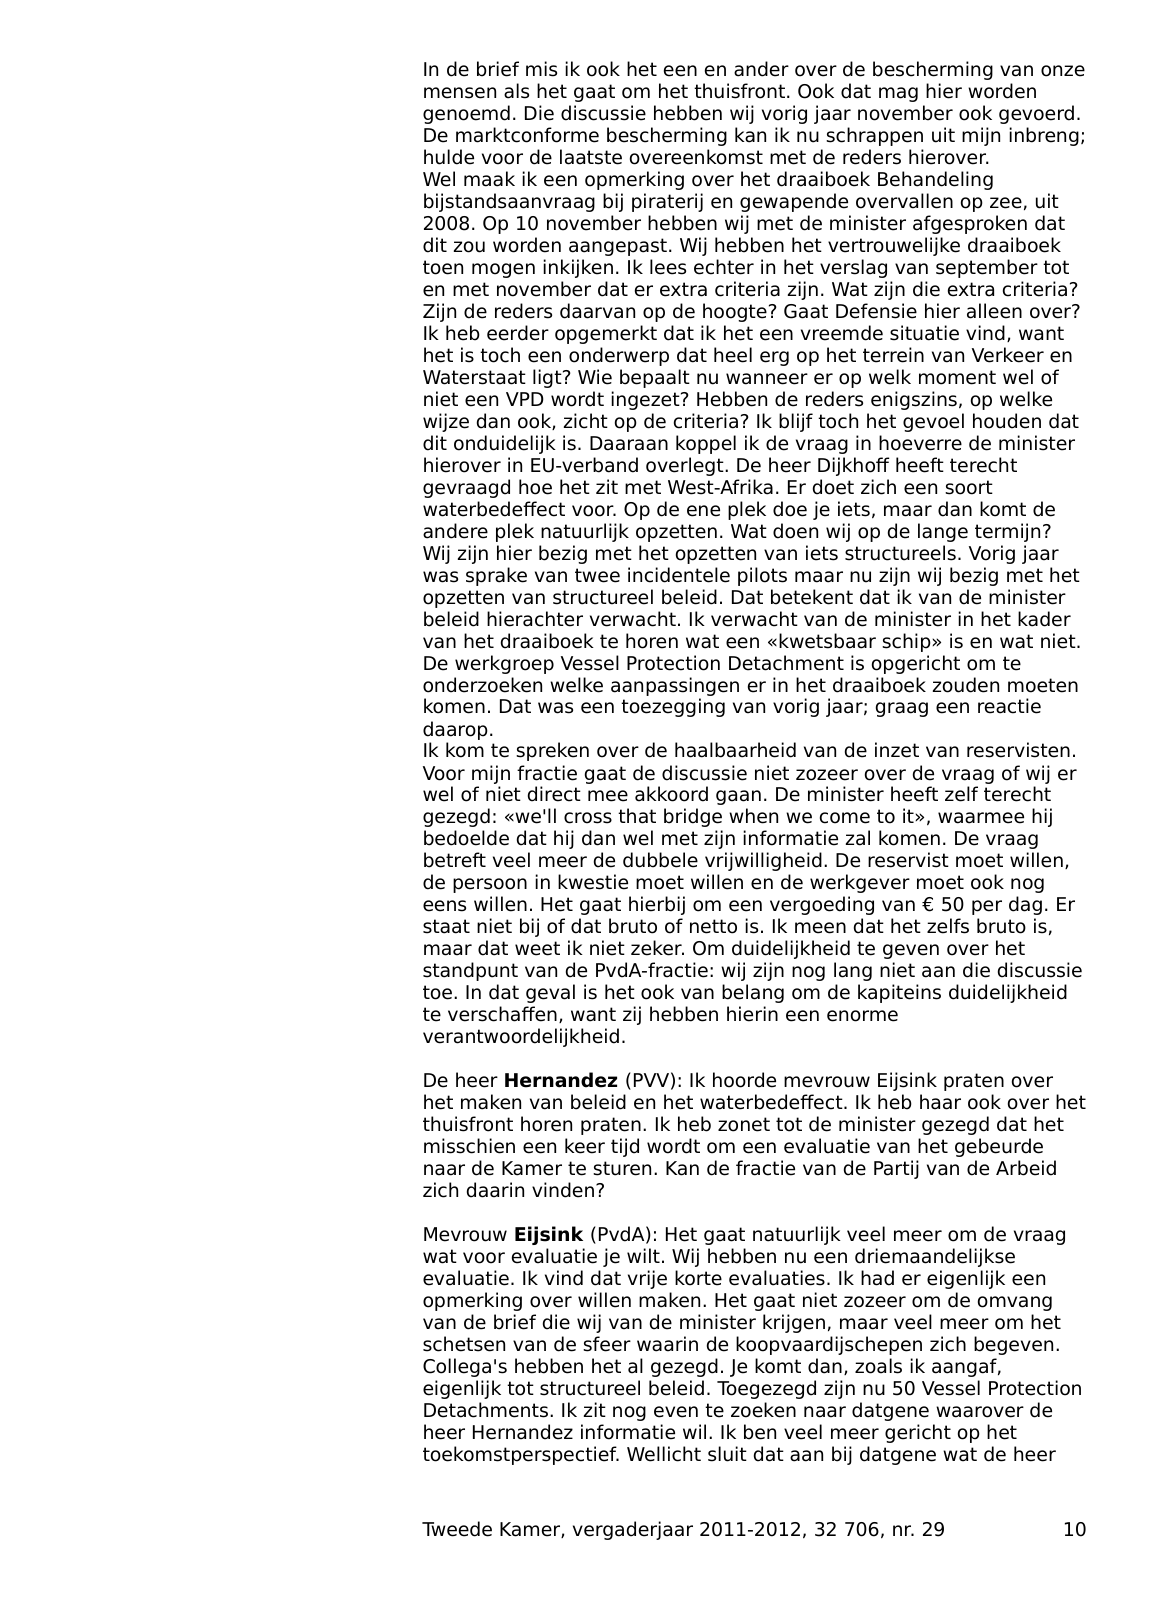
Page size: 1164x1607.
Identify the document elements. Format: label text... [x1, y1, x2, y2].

text De marktconforme bescherming kan ik nu schrappen uit mijn inbreng; hulde voor de laatste overeenkomst met de reders hierover. [422, 125, 1087, 169]
text Ik kom te spreken over de haalbaarheid van de inzet van reservisten. Voor mijn fractie gaat de discussie niet zozeer over de vraag of wij er wel of niet direct mee akkoord gaan. De minister heeft zelf terecht gezegd: «we'll cross that bridge when we come to it», waarmee hij bedoelde dat hij dan wel met zijn informatie zal komen. De vraag betreft veel meer de dubbele vrijwilligheid. De reservist moet willen, de persoon in kwestie moet willen en de werkgever moet ook nog eens willen. Het gaat hierbij om een vergoeding van € 50 per dag. Er staat niet bij of dat bruto of netto is. Ik meen dat het zelfs bruto is, maar dat weet ik niet zeker. Om duidelijkheid te geven over het standpunt van de PvdA-fractie: wij zijn nog lang niet aan die discussie toe. In dat geval is het ook van belang om de kapiteins duidelijkheid te verschaffen, want zij hebben hierin een enorme verantwoordelijkheid. [422, 740, 1087, 1048]
text De heer Hernandez (PVV): Ik hoorde mevrouw Eijsink praten over het maken van beleid en het waterbedeffect. Ik heb haar ook over het thuisfront horen praten. Ik heb zonet tot de minister gezegd dat het misschien een keer tijd wordt om een evaluatie van het gebeurde naar de Kamer te sturen. Kan de fractie van de Partij van de Arbeid zich daarin vinden? [422, 1070, 1087, 1202]
text Mevrouw Eijsink (PvdA): Het gaat natuurlijk veel meer om de vraag wat voor evaluatie je wilt. Wij hebben nu een driemaandelijkse evaluatie. Ik vind dat vrije korte evaluaties. Ik had er eigenlijk een opmerking over willen maken. Het gaat niet zozeer om de omvang van de brief die wij van de minister krijgen, maar veel meer om het schetsen van de sfeer waarin de koopvaardijschepen zich begeven. Collega's hebben het al gezegd. Je komt dan, zoals ik aangaf, eigenlijk tot structureel beleid. Toegezegd zijn nu 50 Vessel Protection Detachments. Ik zit nog even te zoeken naar datgene waarover de heer Hernandez informatie wil. Ik ben veel meer gericht op het toekomstperspectief. Wellicht sluit dat aan bij datgene wat de heer [422, 1224, 1087, 1466]
text Wel maak ik een opmerking over het draaiboek Behandeling bijstandsaanvraag bij piraterij en gewapende overvallen op zee, uit 2008. Op 10 november hebben wij met de minister afgesproken dat dit zou worden aangepast. Wij hebben het vertrouwelijke draaiboek toen mogen inkijken. Ik lees echter in het verslag van september tot en met november dat er extra criteria zijn. Wat zijn die extra criteria? Zijn de reders daarvan op de hoogte? Gaat Defensie hier alleen over? Ik heb eerder opgemerkt dat ik het een vreemde situatie vind, want het is toch een onderwerp dat heel erg op het terrein van Verkeer en Waterstaat ligt? Wie bepaalt nu wanneer er op welk moment wel of niet een VPD wordt ingezet? Hebben de reders enigszins, op welke wijze dan ook, zicht op de criteria? Ik blijf toch het gevoel houden dat dit onduidelijk is. Daaraan koppel ik de vraag in hoeverre de minister hierover in EU-verband overlegt. De heer Dijkhoff heeft terecht gevraagd hoe het zit met West-Afrika. Er doet zich een soort waterbedeffect voor. Op de ene plek doe je iets, maar dan komt de andere plek natuurlijk opzetten. Wat doen wij op de lange termijn? Wij zijn hier bezig met het opzetten van iets structureels. Vorig jaar was sprake van twee incidentele pilots maar nu zijn wij bezig met het opzetten van structureel beleid. Dat betekent dat ik van de minister beleid hierachter verwacht. Ik verwacht van de minister in het kader van het draaiboek te horen wat een «kwetsbaar schip» is en wat niet. De werkgroep Vessel Protection Detachment is opgericht om te onderzoeken welke aanpassingen er in het draaiboek zouden moeten komen. Dat was een toezegging van vorig jaar; graag een reactie daarop. [422, 169, 1087, 740]
text In de brief mis ik ook het een en ander over de bescherming van onze mensen als het gaat om het thuisfront. Ook dat mag hier worden genoemd. Die discussie hebben wij vorig jaar november ook gevoerd. [422, 59, 1087, 125]
